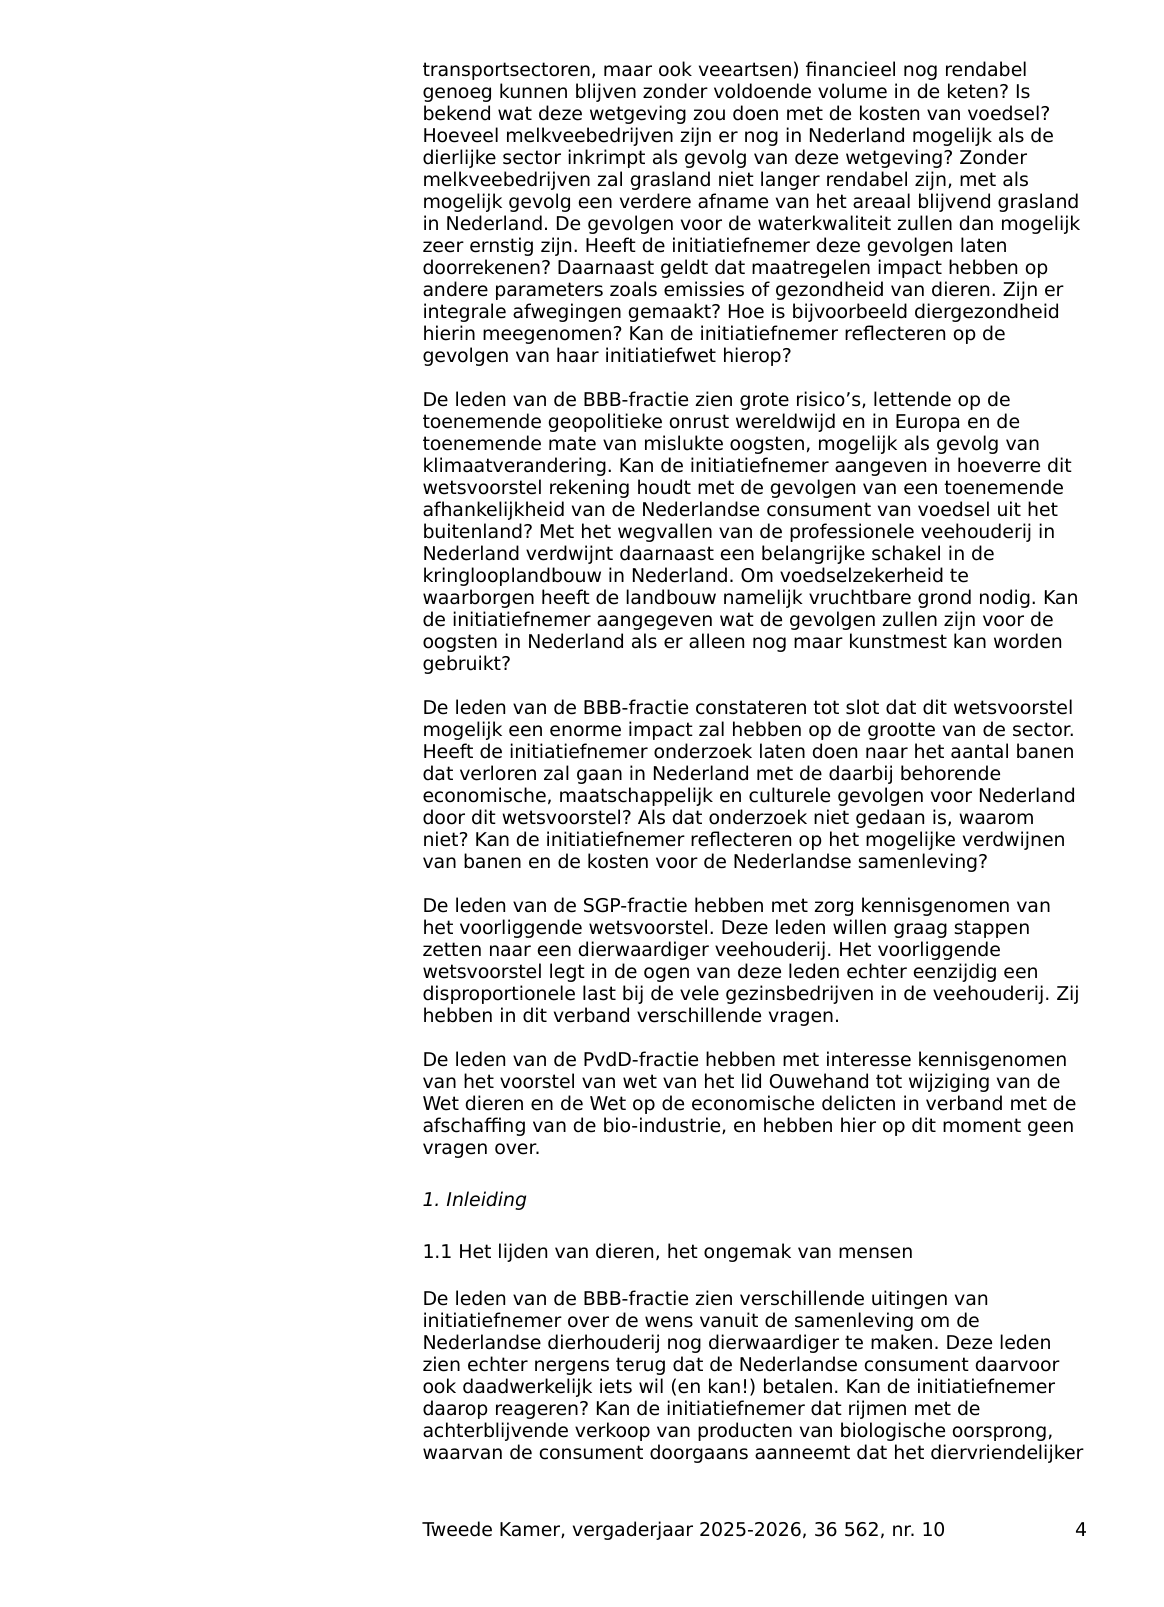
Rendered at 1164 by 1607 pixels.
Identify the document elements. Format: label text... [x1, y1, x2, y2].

text De leden van de BBB-fractie zien grote risico’s, lettende op de toenemende geopolitieke onrust wereldwijd en in Europa en de toenemende mate van mislukte oogsten, mogelijk als gevolg van klimaatverandering. Kan de initiatiefnemer aangeven in hoeverre dit wetsvoorstel rekening houdt met de gevolgen van een toenemende afhankelijkheid van de Nederlandse consument van voedsel uit het buitenland? Met het wegvallen van de professionele veehouderij in Nederland verdwijnt daarnaast een belangrijke schakel in de kringlooplandbouw in Nederland. Om voedselzekerheid te waarborgen heeft de landbouw namelijk vruchtbare grond nodig. Kan de initiatiefnemer aangegeven wat de gevolgen zullen zijn voor de oogsten in Nederland als er alleen nog maar kunstmest kan worden gebruikt? [422, 389, 1087, 675]
text De leden van de BBB-fractie constateren tot slot dat dit wetsvoorstel mogelijk een enorme impact zal hebben op de grootte van de sector. Heeft de initiatiefnemer onderzoek laten doen naar het aantal banen dat verloren zal gaan in Nederland met de daarbij behorende economische, maatschappelijk en culturele gevolgen voor Nederland door dit wetsvoorstel? Als dat onderzoek niet gedaan is, waarom niet? Kan de initiatiefnemer reflecteren op het mogelijke verdwijnen van banen en de kosten voor de Nederlandse samenleving? [422, 697, 1087, 873]
text De leden van de PvdD-fractie hebben met interesse kennisgenomen van het voorstel van wet van het lid Ouwehand tot wijziging van de Wet dieren en de Wet op de economische delicten in verband met de afschaffing van de bio-industrie, en hebben hier op dit moment geen vragen over. [422, 1049, 1087, 1159]
text De leden van de SGP-fractie hebben met zorg kennisgenomen van het voorliggende wetsvoorstel. Deze leden willen graag stappen zetten naar een dierwaardiger veehouderij. Het voorliggende wetsvoorstel legt in de ogen van deze leden echter eenzijdig een disproportionele last bij de vele gezinsbedrijven in de veehouderij. Zij hebben in dit verband verschillende vragen. [422, 895, 1087, 1027]
subtitle 1. Inleiding [422, 1189, 1087, 1211]
text De leden van de BBB-fractie zien verschillende uitingen van initiatiefnemer over de wens vanuit de samenleving om de Nederlandse dierhouderij nog dierwaardiger te maken. Deze leden zien echter nergens terug dat de Nederlandse consument daarvoor ook daadwerkelijk iets wil (en kan!) betalen. Kan de initiatiefnemer daarop reageren? Kan de initiatiefnemer dat rijmen met de achterblijvende verkoop van producten van biologische oorsprong, waarvan de consument doorgaans aanneemt dat het diervriendelijker [422, 1288, 1087, 1464]
subtitle 1.1 Het lijden van dieren, het ongemak van mensen [422, 1241, 1087, 1263]
text transportsectoren, maar ook veeartsen) financieel nog rendabel genoeg kunnen blijven zonder voldoende volume in de keten? Is bekend wat deze wetgeving zou doen met de kosten van voedsel? Hoeveel melkveebedrijven zijn er nog in Nederland mogelijk als de dierlijke sector inkrimpt als gevolg van deze wetgeving? Zonder melkveebedrijven zal grasland niet langer rendabel zijn, met als mogelijk gevolg een verdere afname van het areaal blijvend grasland in Nederland. De gevolgen voor de waterkwaliteit zullen dan mogelijk zeer ernstig zijn. Heeft de initiatiefnemer deze gevolgen laten doorrekenen? Daarnaast geldt dat maatregelen impact hebben op andere parameters zoals emissies of gezondheid van dieren. Zijn er integrale afwegingen gemaakt? Hoe is bijvoorbeeld diergezondheid hierin meegenomen? Kan de initiatiefnemer reflecteren op de gevolgen van haar initiatiefwet hierop? [422, 59, 1087, 367]
